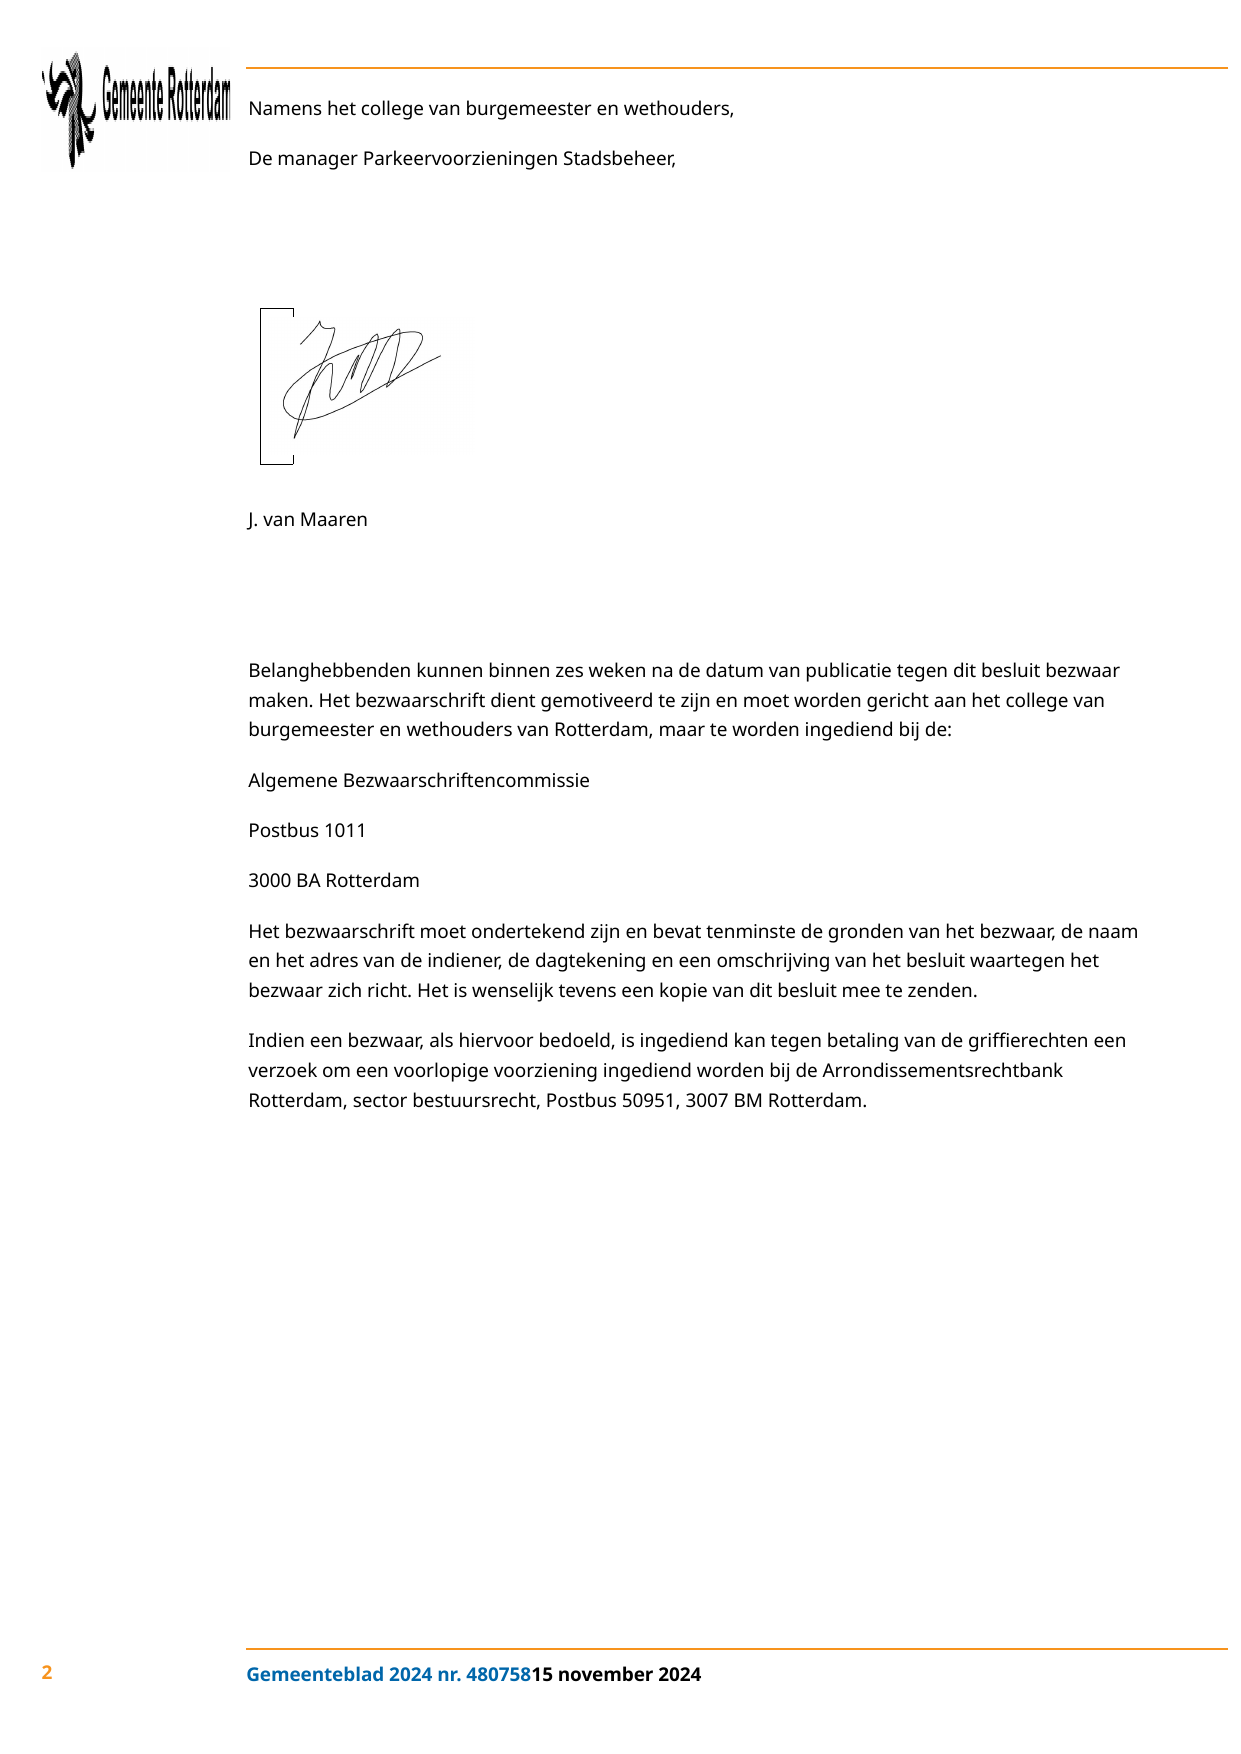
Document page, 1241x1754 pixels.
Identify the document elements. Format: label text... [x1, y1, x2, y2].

text Indien een bezwaar, als hiervoor bedoeld, is ingediend kan tegen betaling van de griffierechten een verzoek om een voorlopige voorziening ingediend worden bij de Arrondissementsrechtbank Rotterdam, sector bestuursrecht, Postbus 50951, 3007 BM Rotterdam. [248, 1028, 1152, 1113]
picture [41, 47, 231, 172]
text Het bezwaarschrift moet ondertekend zijn en bevat tenminste de gronden van het bezwaar, de naam en het adres van de indiener, de dagtekening en een omschrijving van het besluit waartegen het bezwaar zich richt. Het is wenselijk tevens een kopie van dit besluit mee te zenden. [248, 918, 1152, 1003]
text De manager Parkeervoorzieningen Stadsbeheer, [248, 145, 1152, 171]
text Algemene Bezwaarschriftencommissie [248, 767, 1152, 793]
text Postbus 1011 [248, 817, 1152, 843]
text J. van Maaren [248, 506, 1152, 532]
text Namens het college van burgemeester en wethouders, [248, 95, 1152, 121]
text Belanghebbenden kunnen binnen zes weken na de datum van publicatie tegen dit besluit bezwaar maken. Het bezwaarschrift dient gemotiveerd te zijn en moet worden gericht aan het college van burgemeester en wethouders van Rotterdam, maar te worden ingediend bij de: [248, 657, 1152, 742]
picture [268, 317, 476, 455]
text 3000 BA Rotterdam [248, 868, 1152, 893]
